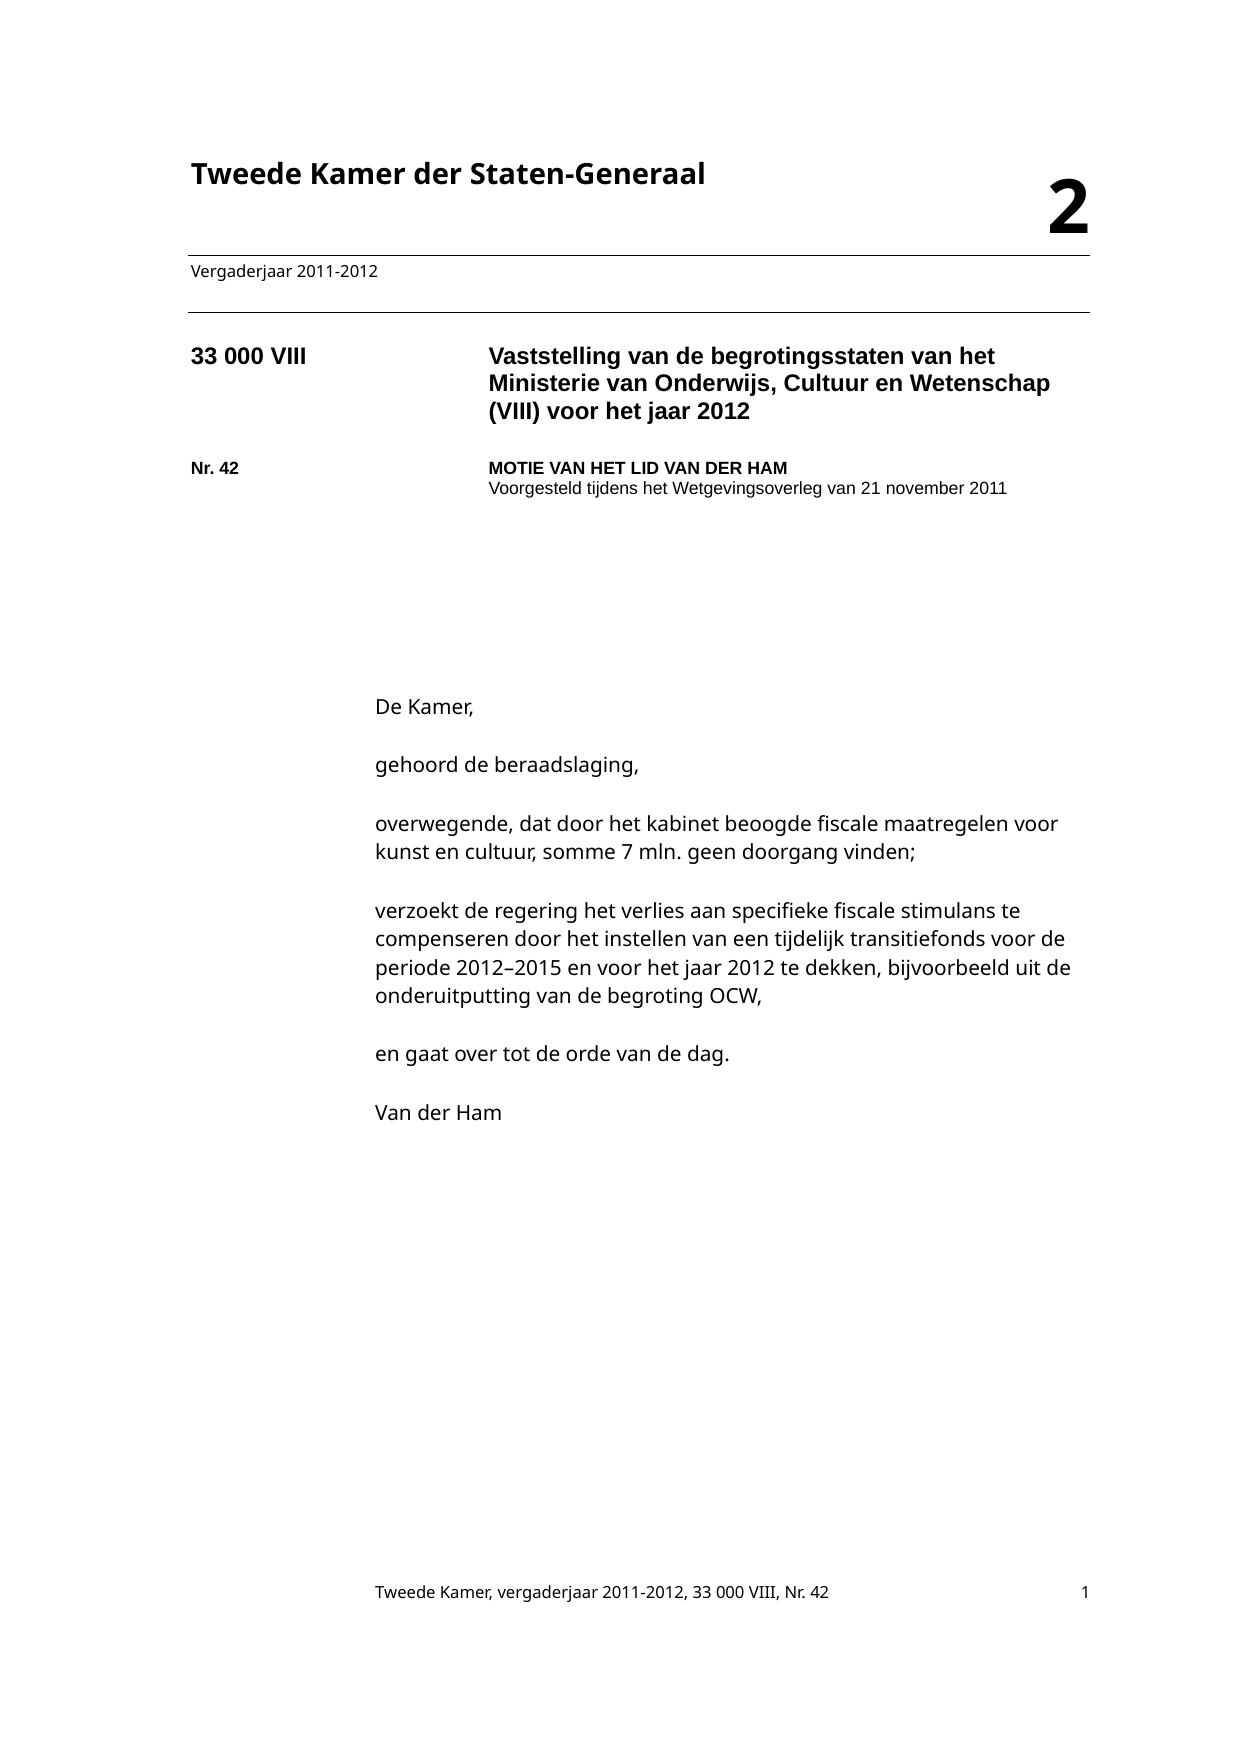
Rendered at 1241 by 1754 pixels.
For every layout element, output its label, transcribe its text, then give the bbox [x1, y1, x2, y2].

table_header Tweede Kamer der Staten-Generaal [188, 150, 909, 255]
table_cell Vergaderjaar 2011-2012 [188, 256, 485, 312]
table_cell [188, 313, 485, 339]
table_cell Nr. 42 [188, 455, 485, 573]
table_cell MOTIE VAN HET LID VAN DER HAM Voorgesteld tijdens het Wetgevingsoverleg van 21 november 2011 [485, 455, 1090, 573]
text gehoord de beraadslaging, [375, 751, 1090, 779]
table_cell Vaststelling van de begrotingsstaten van het Ministerie van Onderwijs, Cultuur en Wetenschap (VIII) voor het jaar 2012 [485, 339, 1090, 454]
text De Kamer, [375, 692, 1090, 721]
text verzoekt de regering het verlies aan specifieke fiscale stimulans te compenseren door het instellen van een tijdelijk transitiefonds voor de periode 2012–2015 en voor het jaar 2012 te dekken, bijvoorbeeld uit de onderuitputting van de begroting OCW, [375, 896, 1090, 1009]
table_cell 33 000 VIII [188, 339, 485, 454]
table_header 2 [910, 150, 1090, 255]
text en gaat over tot de orde van de dag. [375, 1039, 1090, 1068]
text overwegende, dat door het kabinet beoogde fiscale maatregelen voor kunst en cultuur, somme 7 mln. geen doorgang vinden; [375, 809, 1090, 866]
text Van der Ham [375, 1098, 1090, 1126]
table_cell [485, 256, 1090, 312]
table_cell [485, 313, 1090, 339]
